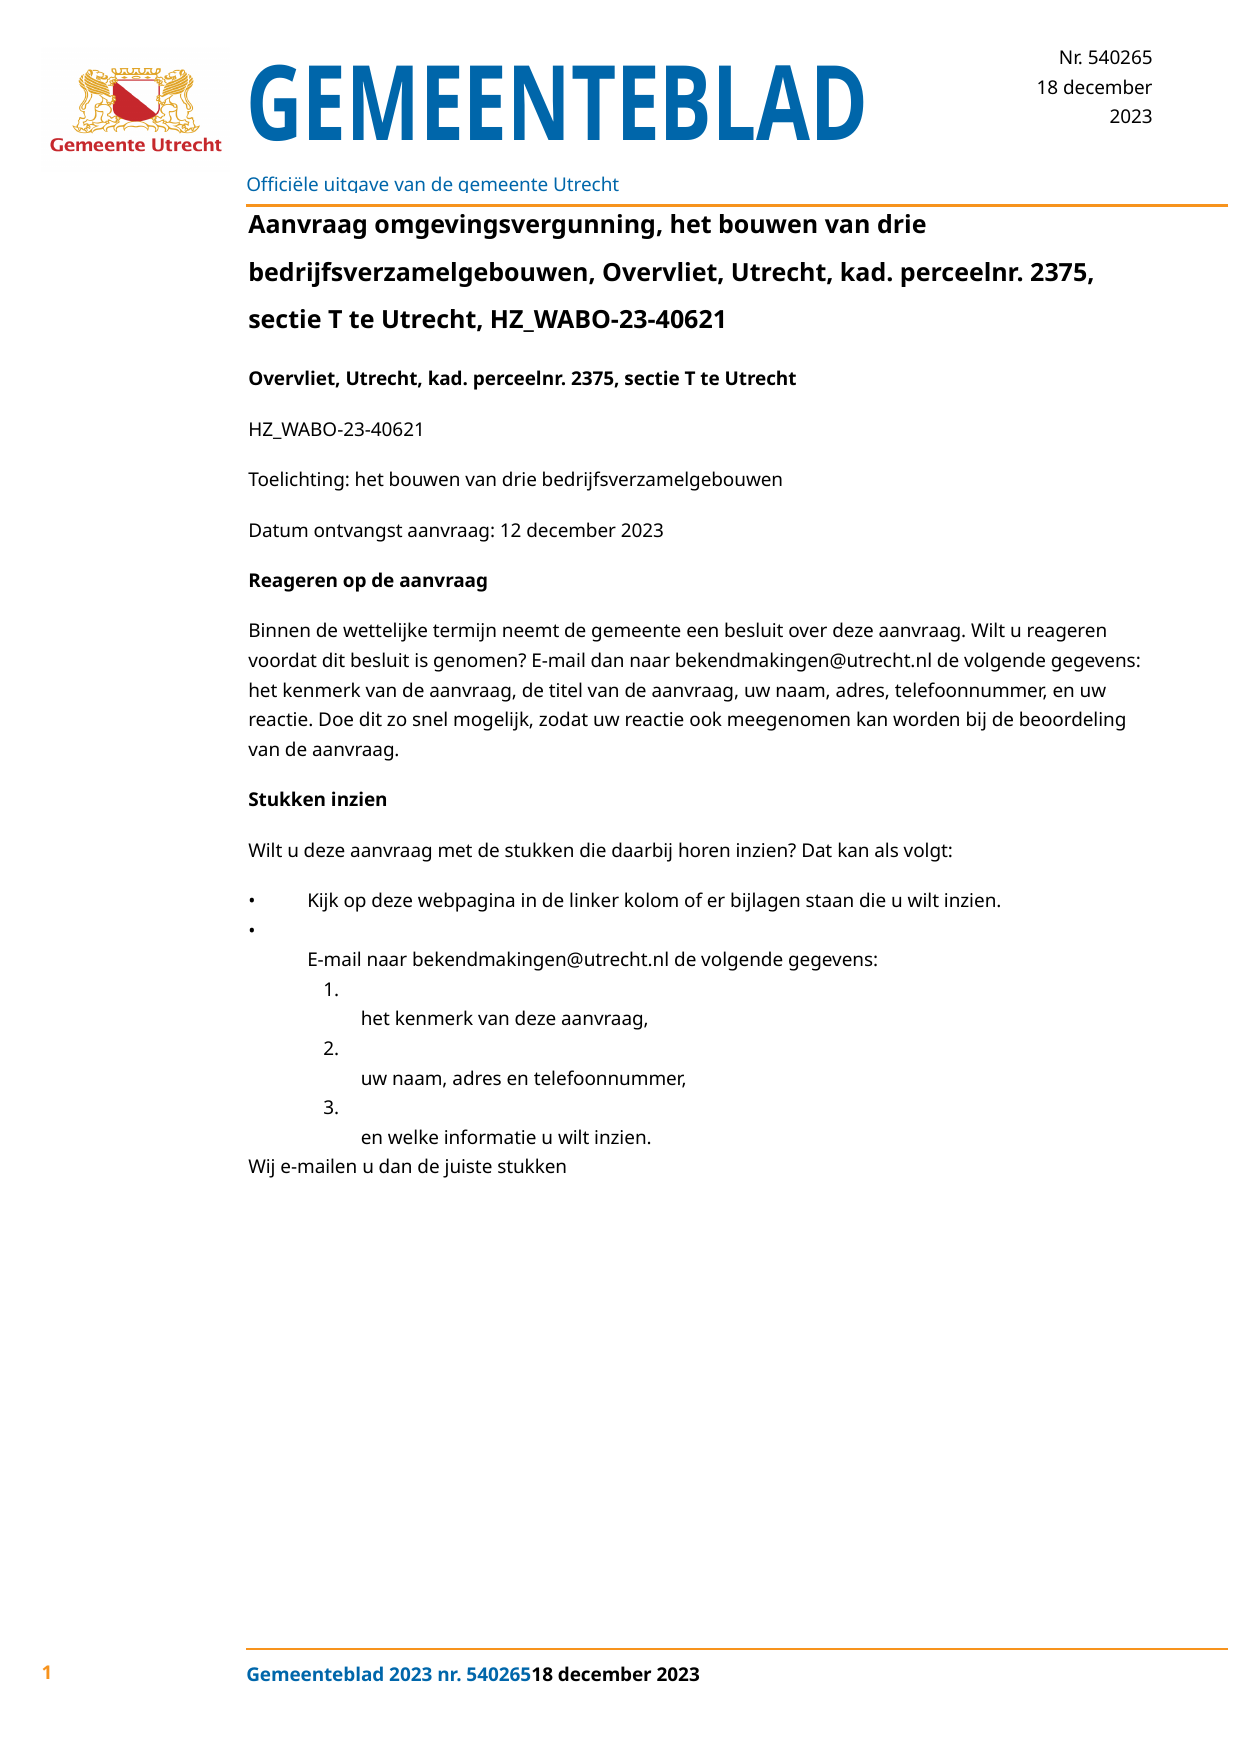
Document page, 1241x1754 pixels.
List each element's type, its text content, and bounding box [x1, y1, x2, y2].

list en welke informatie u wilt inzien. [323, 1124, 1152, 1149]
picture [41, 47, 231, 172]
text Datum ontvangst aanvraag: 12 december 2023 [248, 517, 1152, 542]
text Stukken inzien [248, 786, 1152, 812]
text Aanvraag omgevingsvergunning, het bouwen van drie bedrijfsverzamelgebouwen, Overvliet, Utrecht, kad. perceelnr. 2375, sectie T te Utrecht, HZ_WABO-23-40621 [248, 207, 1152, 336]
list Kijk op deze webpagina in de linker kolom of er bijlagen staan die u wilt inzien. [248, 887, 1152, 913]
text HZ_WABO-23-40621 [248, 416, 1152, 442]
text Toelichting: het bouwen van drie bedrijfsverzamelgebouwen [248, 466, 1152, 492]
list uw naam, adres en telefoonnummer, [323, 1065, 1152, 1090]
text Wilt u deze aanvraag met de stukken die daarbij horen inzien? Dat kan als volgt: [248, 837, 1152, 862]
text Binnen de wettelijke termijn neemt de gemeente een besluit over deze aanvraag. Wilt u reageren voordat dit besluit is genomen? E-mail dan naar bekendmakingen@utrecht.nl de volgende gegevens: het kenmerk van de aanvraag, de titel van de aanvraag, uw naam, adres, telefoonnummer, en uw reactie. Doe dit zo snel mogelijk, zodat uw reactie ook meegenomen kan worden bij de beoordeling van de aanvraag. [248, 618, 1152, 762]
list E-mail naar bekendmakingen@utrecht.nl de volgende gegevens: [248, 946, 1152, 972]
list het kenmerk van deze aanvraag, [323, 1006, 1152, 1031]
text Reageren op de aanvraag [248, 567, 1152, 593]
text Overvliet, Utrecht, kad. perceelnr. 2375, sectie T te Utrecht [248, 366, 1152, 391]
text Wij e-mailen u dan de juiste stukken [248, 1153, 1152, 1179]
